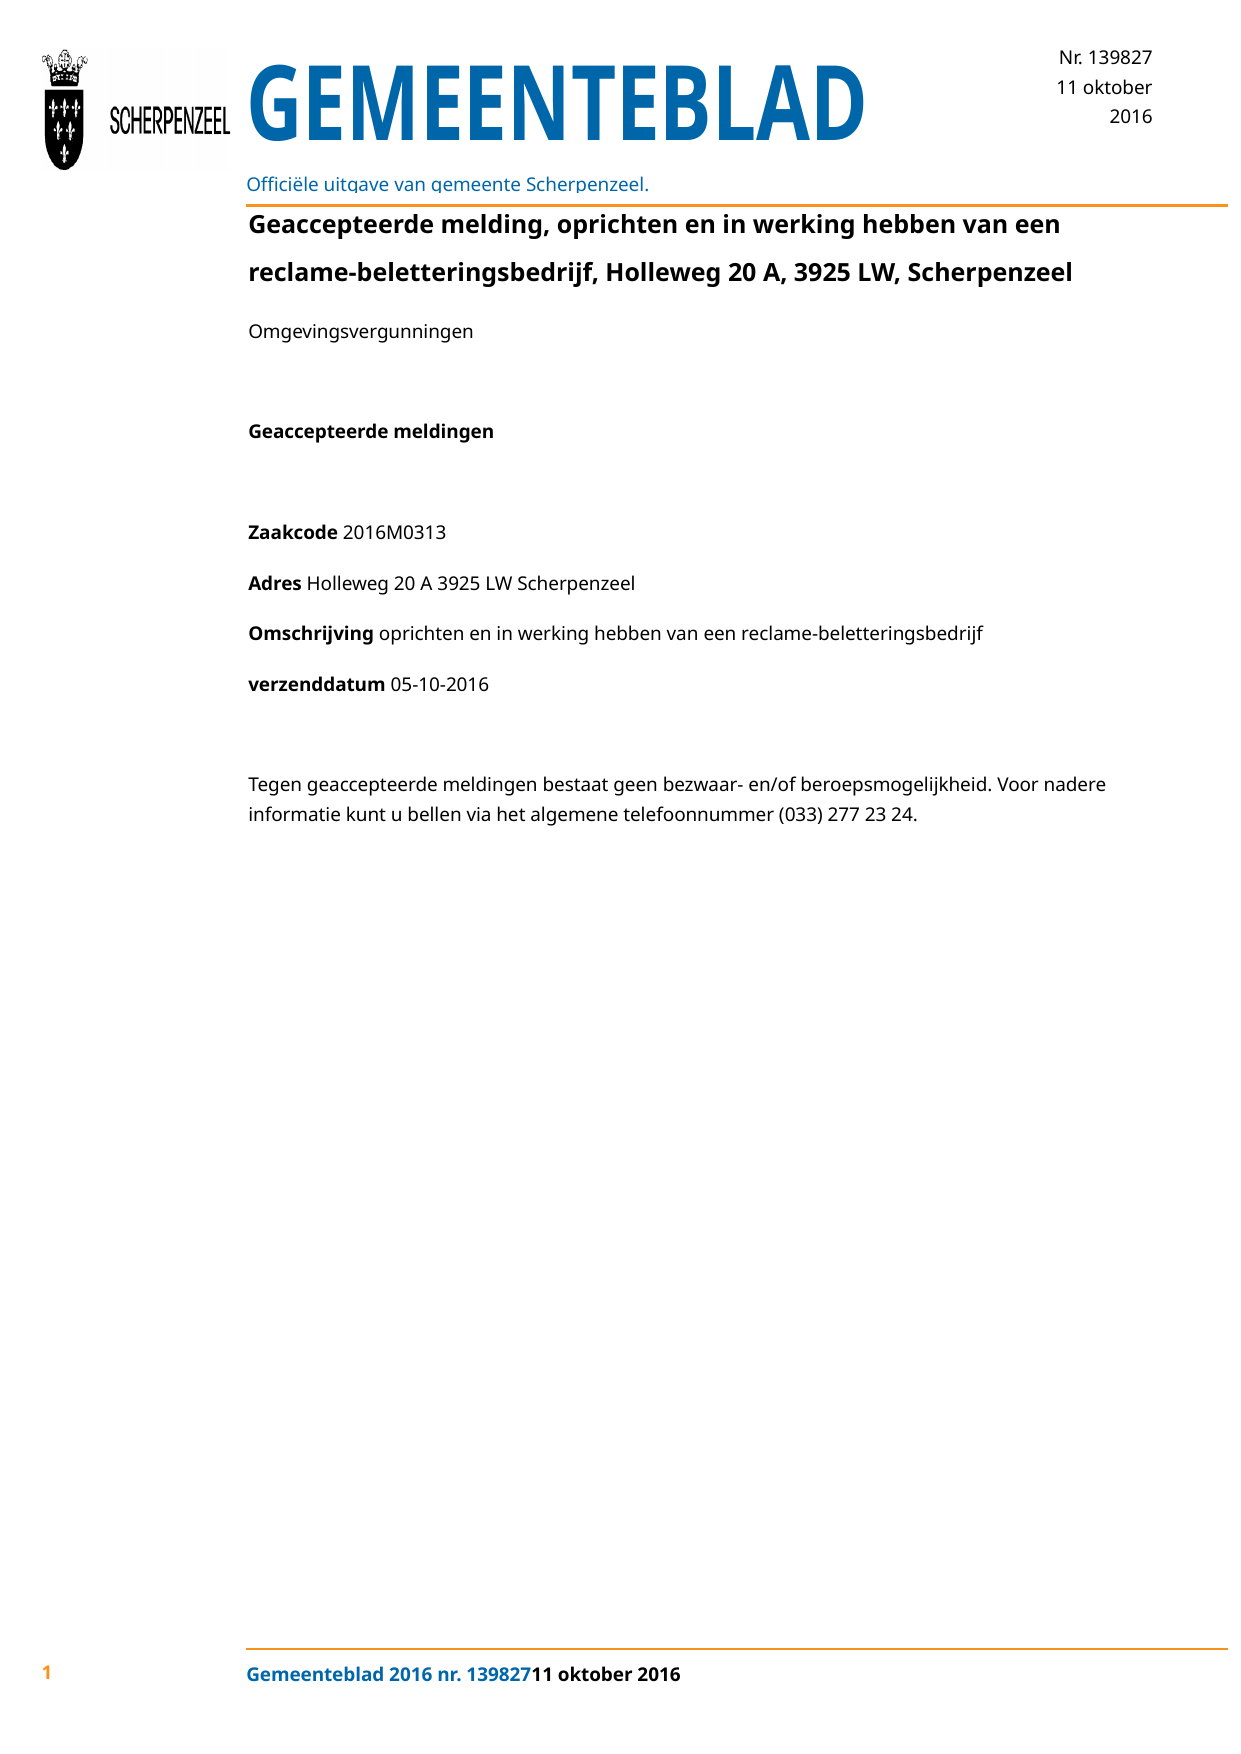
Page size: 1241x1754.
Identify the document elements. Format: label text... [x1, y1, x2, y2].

text Geaccepteerde meldingen [248, 419, 1152, 444]
text verzenddatum 05-10-2016 [248, 671, 1152, 697]
text Omgevingsvergunningen [248, 318, 1152, 344]
text Zaakcode 2016M0313 [248, 519, 1152, 545]
text Geaccepteerde melding, oprichten en in werking hebben van een reclame-beletteringsbedrijf, Holleweg 20 A, 3925 LW, Scherpenzeel [248, 207, 1152, 288]
text Tegen geaccepteerde meldingen bestaat geen bezwaar- en/of beroepsmogelijkheid. Voor nadere informatie kunt u bellen via het algemene telefoonnummer (033) 277 23 24. [248, 772, 1152, 827]
text Adres Holleweg 20 A 3925 LW Scherpenzeel [248, 570, 1152, 596]
text Omschrijving oprichten en in werking hebben van een reclame-beletteringsbedrijf [248, 620, 1152, 646]
picture [41, 47, 231, 172]
